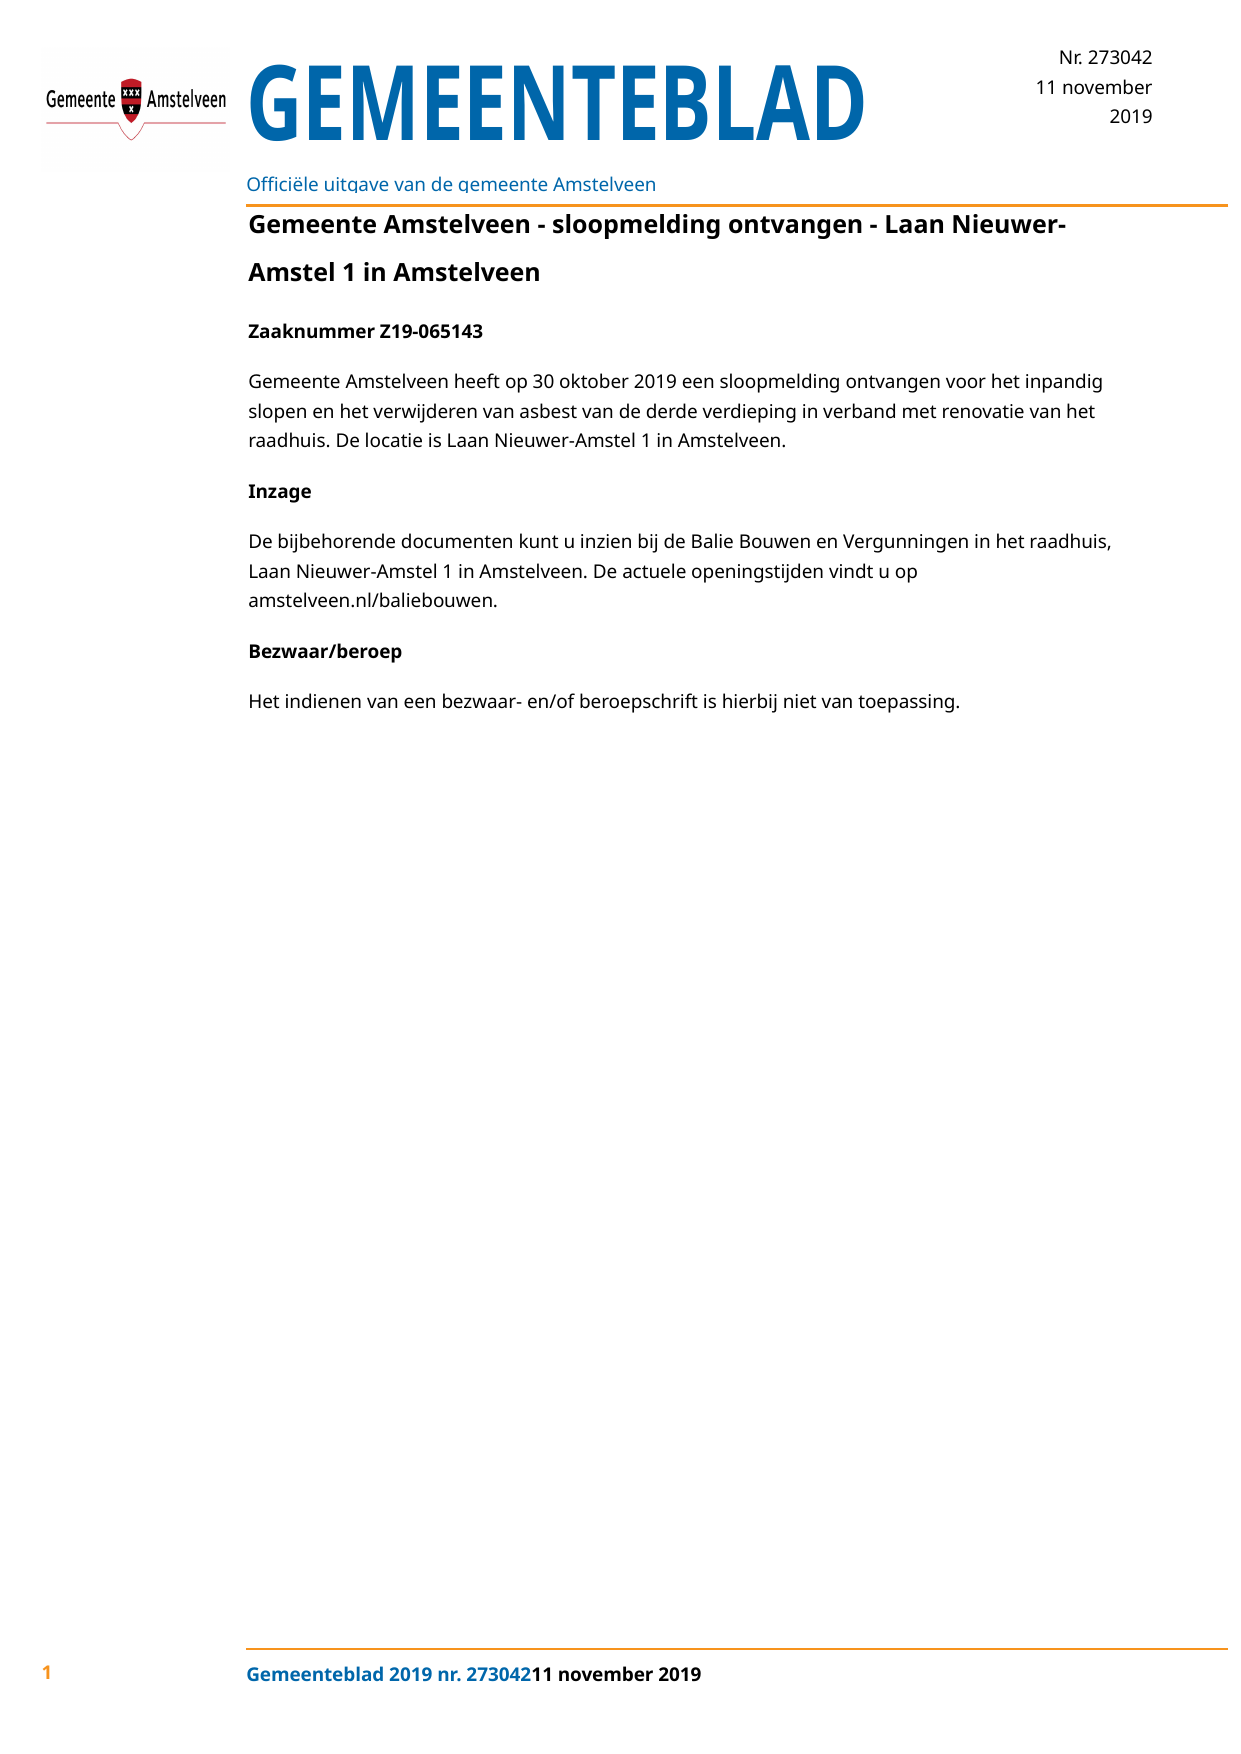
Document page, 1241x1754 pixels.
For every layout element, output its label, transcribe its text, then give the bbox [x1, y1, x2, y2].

text Zaaknummer Z19-065143 [248, 318, 1152, 344]
text Gemeente Amstelveen heeft op 30 oktober 2019 een sloopmelding ontvangen voor het inpandig slopen en het verwijderen van asbest van de derde verdieping in verband met renovatie van het raadhuis. De locatie is Laan Nieuwer-Amstel 1 in Amstelveen. [248, 368, 1152, 453]
text Bezwaar/beroep [248, 638, 1152, 664]
picture [41, 47, 231, 172]
text Het indienen van een bezwaar- en/of beroepschrift is hierbij niet van toepassing. [248, 688, 1152, 714]
text Gemeente Amstelveen - sloopmelding ontvangen - Laan Nieuwer-Amstel 1 in Amstelveen [248, 207, 1152, 288]
text De bijbehorende documenten kunt u inzien bij de Balie Bouwen en Vergunningen in het raadhuis, Laan Nieuwer-Amstel 1 in Amstelveen. De actuele openingstijden vindt u op amstelveen.nl/baliebouwen. [248, 528, 1152, 613]
text Inzage [248, 478, 1152, 504]
